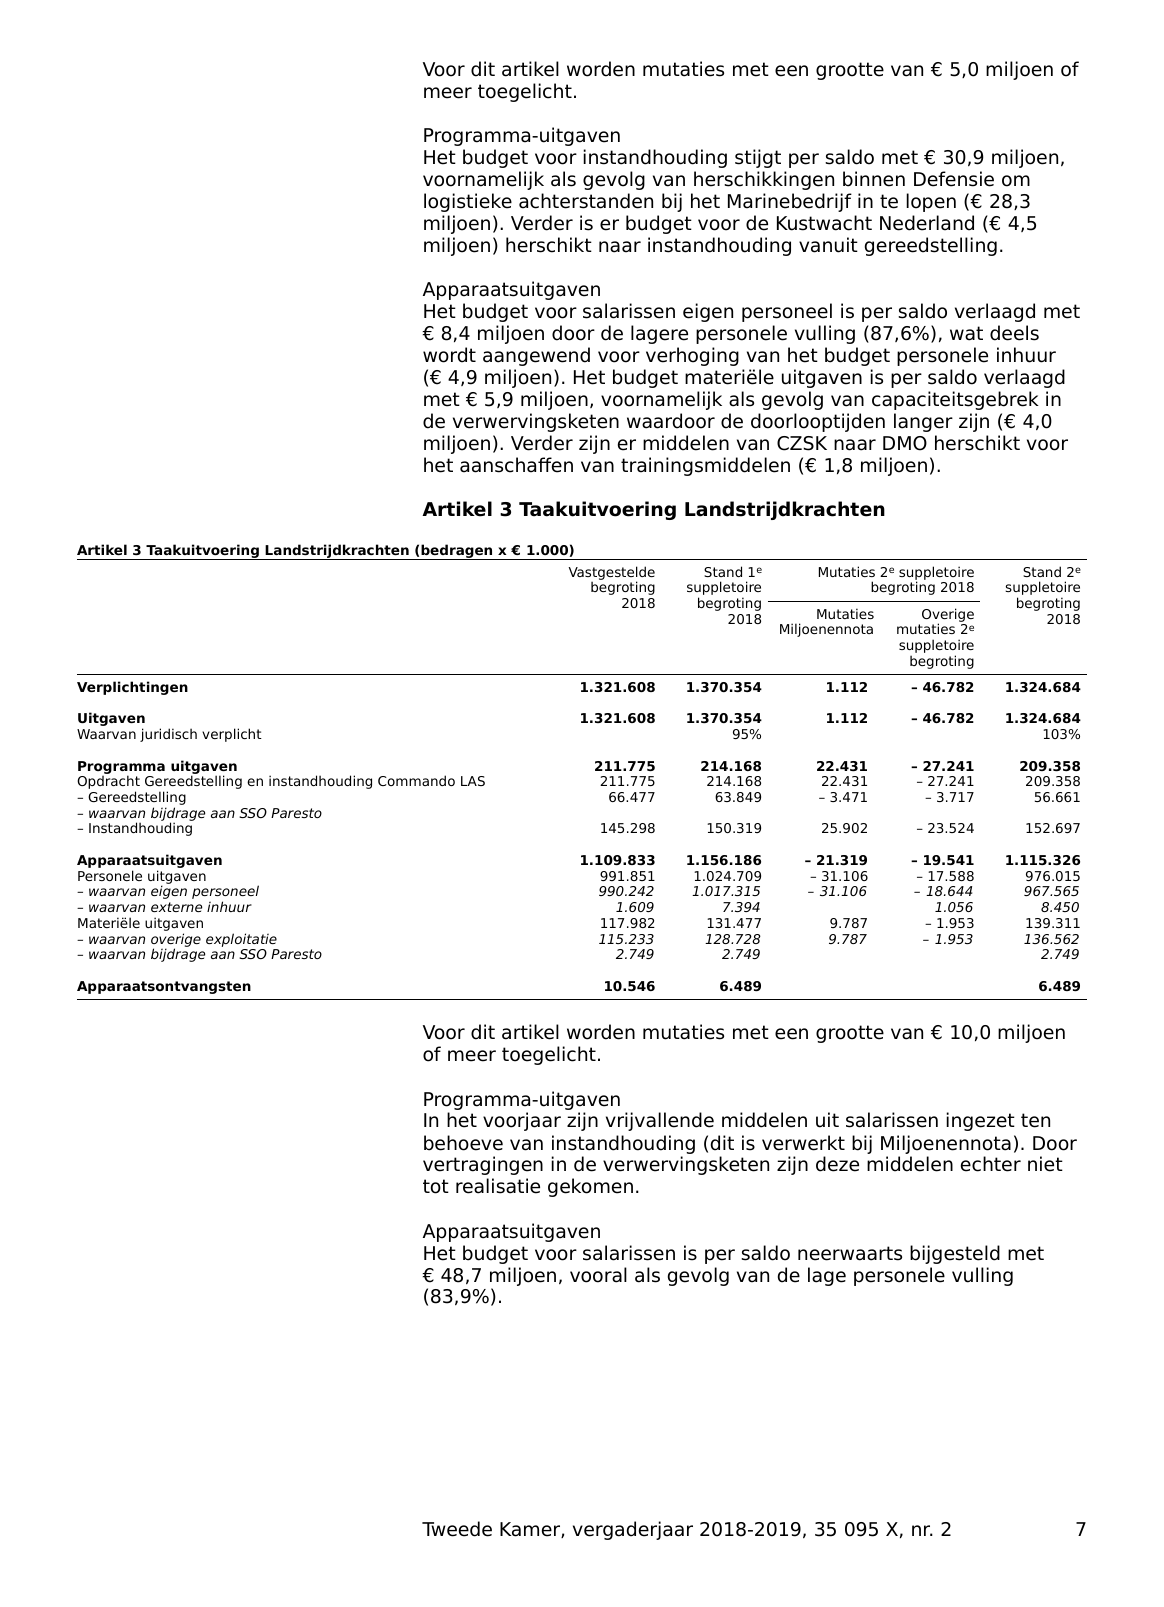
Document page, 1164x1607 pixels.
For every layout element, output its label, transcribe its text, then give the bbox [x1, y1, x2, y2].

table_cell [77, 696, 555, 711]
table_cell – Instandhouding [77, 821, 555, 837]
table_cell [77, 963, 555, 979]
table_cell [874, 727, 980, 743]
table_cell Uitgaven [77, 711, 555, 727]
table_cell [555, 696, 661, 711]
table_cell 1.112 [768, 675, 874, 696]
table_cell Apparaatsuitgaven [77, 853, 555, 868]
table_cell [768, 743, 874, 758]
table_cell [555, 743, 661, 758]
table_cell Programma uitgaven [77, 759, 555, 774]
table_cell Opdracht Gereedstelling en instandhouding Commando LAS [77, 774, 555, 790]
table_cell 2.749 [661, 947, 768, 963]
table_cell – waarvan overige exploitatie [77, 931, 555, 947]
table_cell 117.982 [555, 916, 661, 931]
text Apparaatsuitgaven [422, 1221, 1087, 1242]
table_cell 7.394 [661, 900, 768, 916]
table_cell 145.298 [555, 821, 661, 837]
table_cell [980, 806, 1087, 821]
table_cell 22.431 [768, 774, 874, 790]
table_cell – 27.241 [874, 774, 980, 790]
table_cell [768, 696, 874, 711]
table_cell Vastgestelde begroting 2018 [555, 560, 661, 674]
table_cell 8.450 [980, 900, 1087, 916]
table_cell – 27.241 [874, 759, 980, 774]
table_cell [555, 837, 661, 853]
text Voor dit artikel worden mutaties met een grootte van € 10,0 miljoen of meer toegelicht. [422, 1022, 1087, 1066]
table_cell [768, 806, 874, 821]
table_cell [980, 743, 1087, 758]
subtitle Artikel 3 Taakuitvoering Landstrijdkrachten [422, 499, 1087, 521]
table_cell [661, 743, 768, 758]
table_cell [661, 837, 768, 853]
table_cell 1.109.833 [555, 853, 661, 868]
table_cell 25.902 [768, 821, 874, 837]
table_cell [768, 979, 874, 999]
text Programma-uitgaven [422, 1088, 1087, 1110]
text In het voorjaar zijn vrijvallende middelen uit salarissen ingezet ten behoeve van instandhouding (dit is verwerkt bij Miljoenennota). Door vertragingen in de verwervingsketen zijn deze middelen echter niet tot realisatie gekomen. [422, 1110, 1087, 1198]
table_cell 63.849 [661, 790, 768, 806]
table_cell [874, 696, 980, 711]
table_cell – 23.524 [874, 821, 980, 837]
table_cell 2.749 [980, 947, 1087, 963]
table_cell [661, 963, 768, 979]
table_cell 6.489 [661, 979, 768, 999]
table_cell 131.477 [661, 916, 768, 931]
table_cell [768, 963, 874, 979]
table_cell Mutaties Miljoenennota [768, 602, 874, 674]
text Het budget voor instandhouding stijgt per saldo met € 30,9 miljoen, voornamelijk als gevolg van herschikkingen binnen Defensie om logistieke achterstanden bij het Marinebedrijf in te lopen (€ 28,3 miljoen). Verder is er budget voor de Kustwacht Nederland (€ 4,5 miljoen) herschikt naar instandhouding vanuit gereedstelling. [422, 147, 1087, 257]
table_cell – 31.106 [768, 869, 874, 884]
table_cell 1.321.608 [555, 675, 661, 696]
table_cell [555, 963, 661, 979]
table_cell 103% [980, 727, 1087, 743]
table_cell Materiële uitgaven [77, 916, 555, 931]
table_cell 1.370.354 [661, 711, 768, 727]
table_cell [77, 743, 555, 758]
table_cell 6.489 [980, 979, 1087, 999]
table_cell 1.112 [768, 711, 874, 727]
table_cell – 3.471 [768, 790, 874, 806]
table_cell 95% [661, 727, 768, 743]
table_cell 1.056 [874, 900, 980, 916]
table_cell [874, 806, 980, 821]
text Programma-uitgaven [422, 125, 1087, 147]
table_cell 150.319 [661, 821, 768, 837]
table_cell [661, 696, 768, 711]
table_cell – 31.106 [768, 884, 874, 900]
table_cell – 21.319 [768, 853, 874, 868]
text Voor dit artikel worden mutaties met een grootte van € 5,0 miljoen of meer toegelicht. [422, 59, 1087, 103]
table_cell 991.851 [555, 869, 661, 884]
table_cell Overige mutaties 2e suppletoire begroting [874, 602, 980, 674]
table_cell – 3.717 [874, 790, 980, 806]
table_cell – 19.541 [874, 853, 980, 868]
table_cell [980, 837, 1087, 853]
table_cell 1.324.684 [980, 711, 1087, 727]
table_cell [555, 727, 661, 743]
table_cell – 46.782 [874, 675, 980, 696]
table_cell [768, 837, 874, 853]
table_cell 2.749 [555, 947, 661, 963]
table_cell 209.358 [980, 774, 1087, 790]
table_cell 10.546 [555, 979, 661, 999]
table_cell [768, 947, 874, 963]
table_cell 9.787 [768, 931, 874, 947]
table_cell [77, 560, 555, 674]
table_cell 214.168 [661, 774, 768, 790]
table_cell Verplichtingen [77, 675, 555, 696]
table_cell 115.233 [555, 931, 661, 947]
table_cell 1.024.709 [661, 869, 768, 884]
table_cell – waarvan bijdrage aan SSO Paresto [77, 947, 555, 963]
table_cell – 46.782 [874, 711, 980, 727]
table_cell [768, 727, 874, 743]
table_cell 211.775 [555, 774, 661, 790]
table_cell [980, 963, 1087, 979]
table_cell Personele uitgaven [77, 869, 555, 884]
table_cell 1.115.326 [980, 853, 1087, 868]
table_cell 976.015 [980, 869, 1087, 884]
table_cell Apparaatsontvangsten [77, 979, 555, 999]
table_cell – 17.588 [874, 869, 980, 884]
table_header Artikel 3 Taakuitvoering Landstrijdkrachten (bedragen x € 1.000) [77, 543, 1087, 559]
table_cell – waarvan eigen personeel [77, 884, 555, 900]
table_cell Waarvan juridisch verplicht [77, 727, 555, 743]
table_cell 1.017.315 [661, 884, 768, 900]
table_cell – waarvan externe inhuur [77, 900, 555, 916]
table_cell – 18.644 [874, 884, 980, 900]
table_cell 967.565 [980, 884, 1087, 900]
table_cell [874, 979, 980, 999]
table_cell – waarvan bijdrage aan SSO Paresto [77, 806, 555, 821]
table_cell 56.661 [980, 790, 1087, 806]
table_cell 211.775 [555, 759, 661, 774]
table_cell 1.609 [555, 900, 661, 916]
table_cell Mutaties 2e suppletoire begroting 2018 [768, 560, 980, 601]
table_cell 1.156.186 [661, 853, 768, 868]
table_cell – 1.953 [874, 931, 980, 947]
table_cell – 1.953 [874, 916, 980, 931]
table_cell 139.311 [980, 916, 1087, 931]
table_cell Stand 1e suppletoire begroting 2018 [661, 560, 768, 674]
table_cell 22.431 [768, 759, 874, 774]
table_cell [874, 947, 980, 963]
table_cell 209.358 [980, 759, 1087, 774]
table_cell [874, 963, 980, 979]
table_cell [874, 743, 980, 758]
table_cell 1.370.354 [661, 675, 768, 696]
table_cell 214.168 [661, 759, 768, 774]
table_cell 152.697 [980, 821, 1087, 837]
text Het budget voor salarissen eigen personeel is per saldo verlaagd met € 8,4 miljoen door de lagere personele vulling (87,6%), wat deels wordt aangewend voor verhoging van het budget personele inhuur (€ 4,9 miljoen). Het budget materiële uitgaven is per saldo verlaagd met € 5,9 miljoen, voornamelijk als gevolg van capaciteitsgebrek in de verwervingsketen waardoor de doorlooptijden langer zijn (€ 4,0 miljoen). Verder zijn er middelen van CZSK naar DMO herschikt voor het aanschaffen van trainingsmiddelen (€ 1,8 miljoen). [422, 301, 1087, 477]
table_cell [555, 806, 661, 821]
table_cell 990.242 [555, 884, 661, 900]
table_cell [874, 837, 980, 853]
table_cell [661, 806, 768, 821]
table_cell 66.477 [555, 790, 661, 806]
table_cell 9.787 [768, 916, 874, 931]
table_cell 128.728 [661, 931, 768, 947]
table_cell 1.321.608 [555, 711, 661, 727]
table_cell 136.562 [980, 931, 1087, 947]
table_cell [77, 837, 555, 853]
text Apparaatsuitgaven [422, 279, 1087, 301]
table_cell – Gereedstelling [77, 790, 555, 806]
table_cell [980, 696, 1087, 711]
text Het budget voor salarissen is per saldo neerwaarts bijgesteld met € 48,7 miljoen, vooral als gevolg van de lage personele vulling (83,9%). [422, 1242, 1087, 1308]
table_cell [768, 900, 874, 916]
table_cell 1.324.684 [980, 675, 1087, 696]
table_cell Stand 2e suppletoire begroting 2018 [980, 560, 1087, 674]
